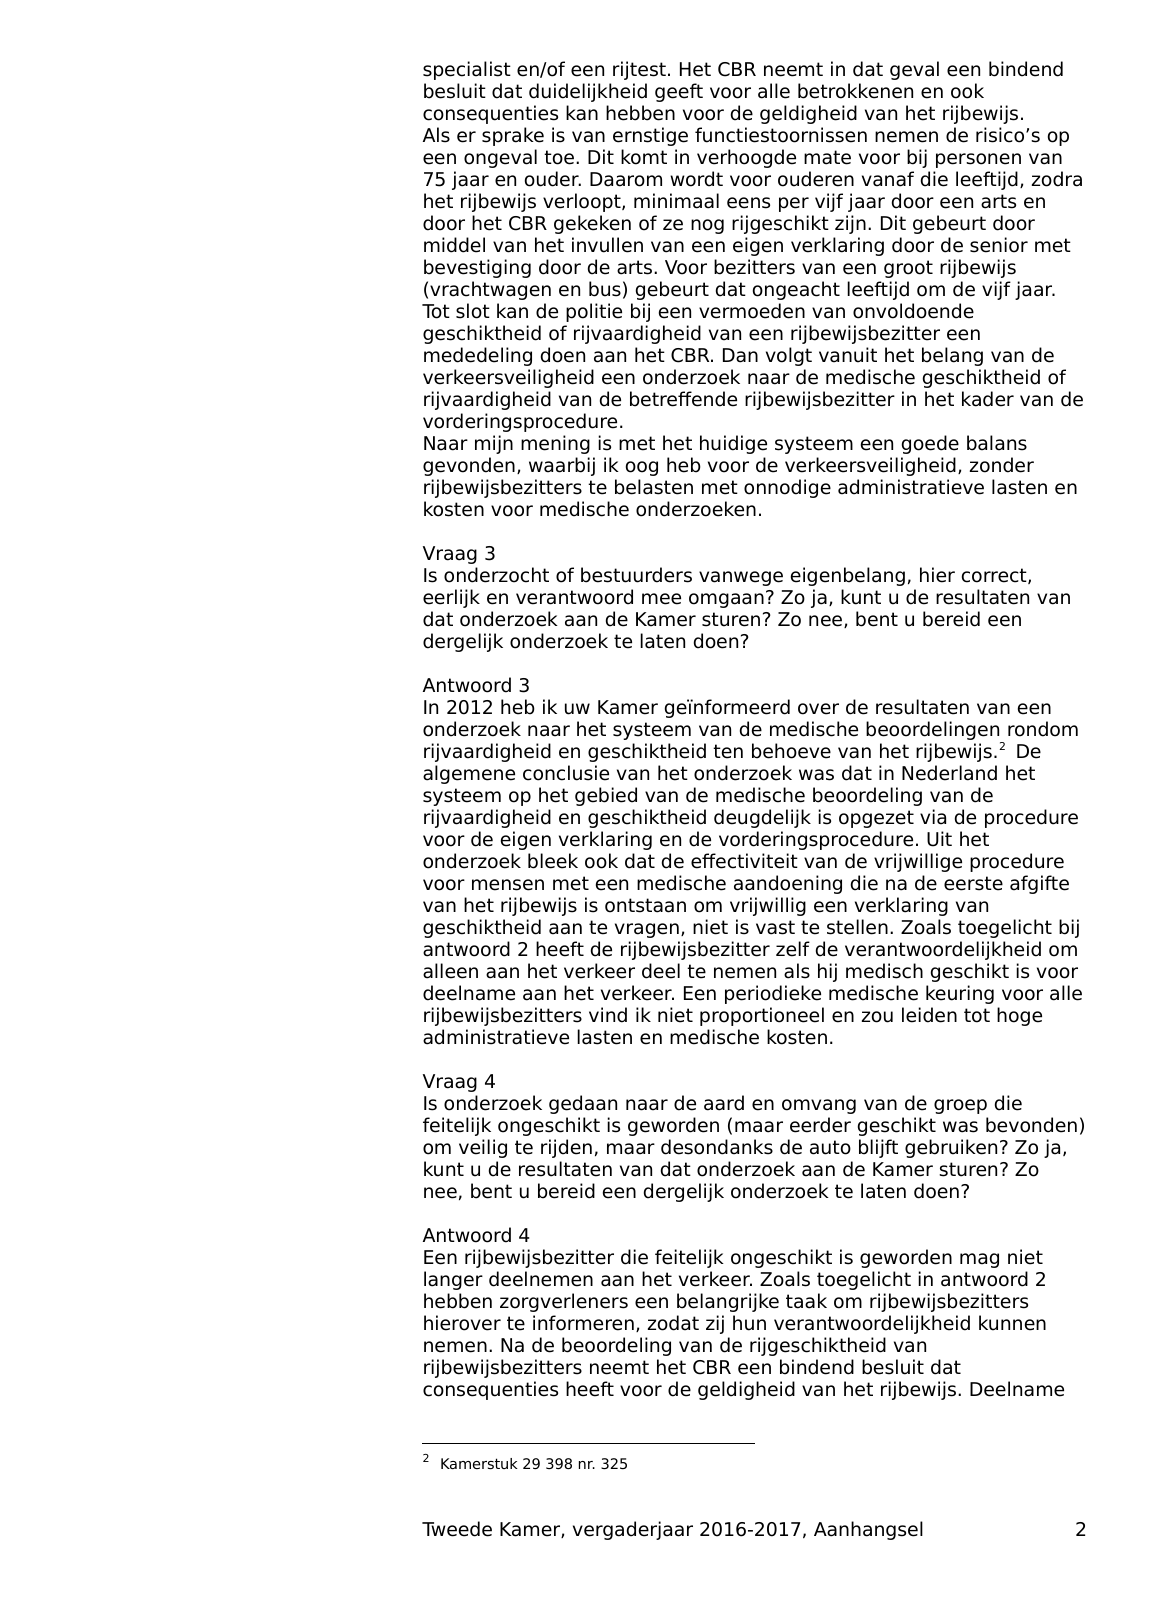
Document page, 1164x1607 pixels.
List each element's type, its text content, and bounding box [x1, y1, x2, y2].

text Kamerstuk 29 398 nr. 325 [422, 1452, 1087, 1474]
text Naar mijn mening is met het huidige systeem een goede balans gevonden, waarbij ik oog heb voor de verkeersveiligheid, zonder rijbewijsbezitters te belasten met onnodige administratieve lasten en kosten voor medische onderzoeken. [422, 433, 1087, 521]
text Tot slot kan de politie bij een vermoeden van onvoldoende geschiktheid of rijvaardigheid van een rijbewijsbezitter een mededeling doen aan het CBR. Dan volgt vanuit het belang van de verkeersveiligheid een onderzoek naar de medische geschiktheid of rijvaardigheid van de betreffende rijbewijsbezitter in het kader van de vorderingsprocedure. [422, 301, 1087, 433]
text Is onderzoek gedaan naar de aard en omvang van de groep die feitelijk ongeschikt is geworden (maar eerder geschikt was bevonden) om veilig te rijden, maar desondanks de auto blijft gebruiken? Zo ja, kunt u de resultaten van dat onderzoek aan de Kamer sturen? Zo nee, bent u bereid een dergelijk onderzoek te laten doen? [422, 1093, 1087, 1203]
text specialist en/of een rijtest. Het CBR neemt in dat geval een bindend besluit dat duidelijkheid geeft voor alle betrokkenen en ook consequenties kan hebben voor de geldigheid van het rijbewijs. [422, 59, 1087, 125]
text Antwoord 3 [422, 675, 1087, 697]
text Vraag 4 [422, 1071, 1087, 1093]
text Is onderzocht of bestuurders vanwege eigenbelang, hier correct, eerlijk en verantwoord mee omgaan? Zo ja, kunt u de resultaten van dat onderzoek aan de Kamer sturen? Zo nee, bent u bereid een dergelijk onderzoek te laten doen? [422, 565, 1087, 653]
text Vraag 3 [422, 543, 1087, 565]
text Antwoord 4 [422, 1225, 1087, 1247]
text In 2012 heb ik uw Kamer geïnformeerd over de resultaten van een onderzoek naar het systeem van de medische beoordelingen rondom rijvaardigheid en geschiktheid ten behoeve van het rijbewijs. De algemene conclusie van het onderzoek was dat in Nederland het systeem op het gebied van de medische beoordeling van de rijvaardigheid en geschiktheid deugdelijk is opgezet via de procedure voor de eigen verklaring en de vorderingsprocedure. Uit het onderzoek bleek ook dat de effectiviteit van de vrijwillige procedure voor mensen met een medische aandoening die na de eerste afgifte van het rijbewijs is ontstaan om vrijwillig een verklaring van geschiktheid aan te vragen, niet is vast te stellen. Zoals toegelicht bij antwoord 2 heeft de rijbewijsbezitter zelf de verantwoordelijkheid om alleen aan het verkeer deel te nemen als hij medisch geschikt is voor deelname aan het verkeer. Een periodieke medische keuring voor alle rijbewijsbezitters vind ik niet proportioneel en zou leiden tot hoge administratieve lasten en medische kosten. [422, 697, 1087, 1048]
text Als er sprake is van ernstige functiestoornissen nemen de risico’s op een ongeval toe. Dit komt in verhoogde mate voor bij personen van 75 jaar en ouder. Daarom wordt voor ouderen vanaf die leeftijd, zodra het rijbewijs verloopt, minimaal eens per vijf jaar door een arts en door het CBR gekeken of ze nog rijgeschikt zijn. Dit gebeurt door middel van het invullen van een eigen verklaring door de senior met bevestiging door de arts. Voor bezitters van een groot rijbewijs (vrachtwagen en bus) gebeurt dat ongeacht leeftijd om de vijf jaar. [422, 125, 1087, 301]
text Een rijbewijsbezitter die feitelijk ongeschikt is geworden mag niet langer deelnemen aan het verkeer. Zoals toegelicht in antwoord 2 hebben zorgverleners een belangrijke taak om rijbewijsbezitters hierover te informeren, zodat zij hun verantwoordelijkheid kunnen nemen. Na de beoordeling van de rijgeschiktheid van rijbewijsbezitters neemt het CBR een bindend besluit dat consequenties heeft voor de geldigheid van het rijbewijs. Deelname [422, 1247, 1087, 1401]
